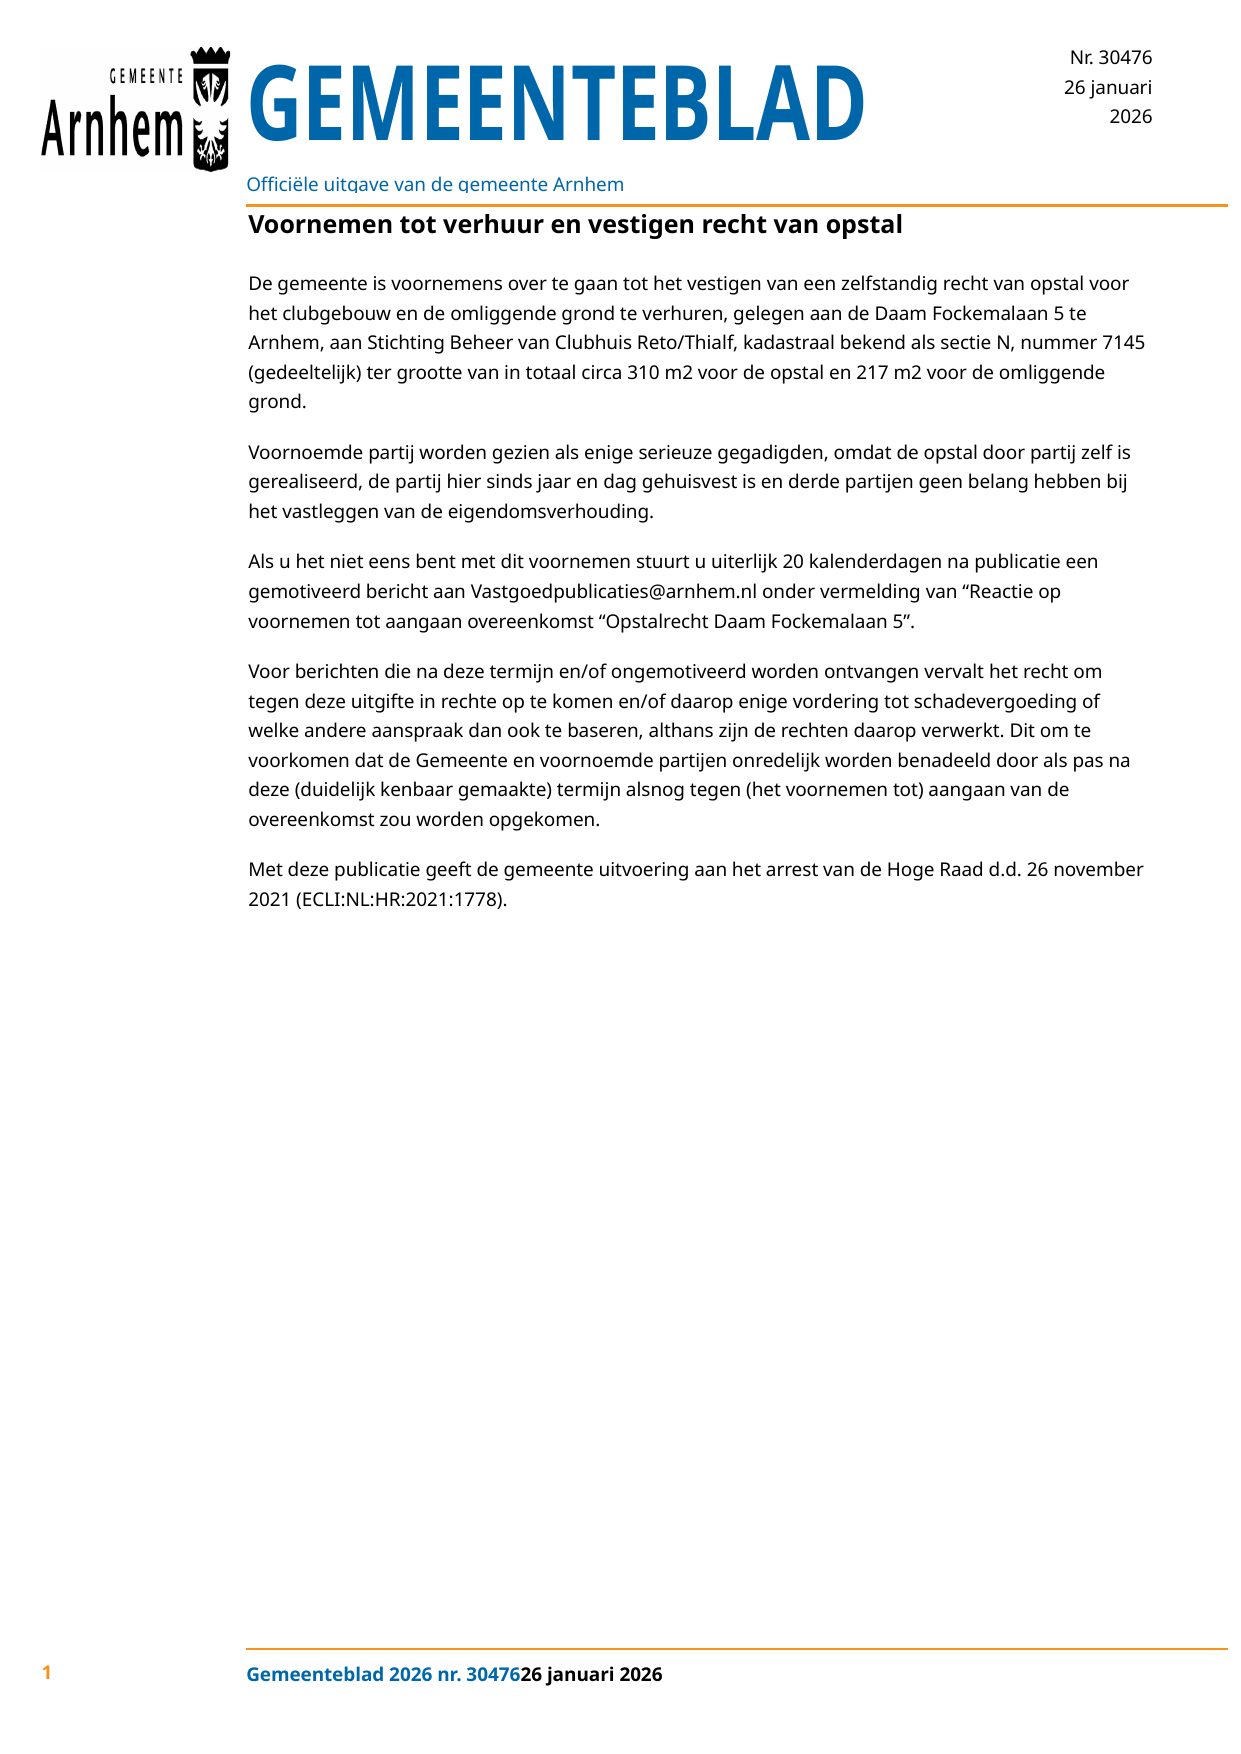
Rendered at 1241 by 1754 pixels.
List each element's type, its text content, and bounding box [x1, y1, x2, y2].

text Voornoemde partij worden gezien als enige serieuze gegadigden, omdat de opstal door partij zelf is gerealiseerd, de partij hier sinds jaar en dag gehuisvest is en derde partijen geen belang hebben bij het vastleggen van de eigendomsverhouding. [248, 439, 1152, 524]
text Met deze publicatie geeft de gemeente uitvoering aan het arrest van de Hoge Raad d.d. 26 november 2021 (ECLI:NL:HR:2021:1778). [248, 857, 1152, 912]
text Voor berichten die na deze termijn en/of ongemotiveerd worden ontvangen vervalt het recht om tegen deze uitgifte in rechte op te komen en/of daarop enige vordering tot schadevergoeding of welke andere aanspraak dan ook te baseren, althans zijn de rechten daarop verwerkt. Dit om te voorkomen dat de Gemeente en voornoemde partijen onredelijk worden benadeeld door als pas na deze (duidelijk kenbaar gemaakte) termijn alsnog tegen (het voornemen tot) aangaan van de overeenkomst zou worden opgekomen. [248, 658, 1152, 832]
text Voornemen tot verhuur en vestigen recht van opstal [248, 207, 1152, 241]
text De gemeente is voornemens over te gaan tot het vestigen van een zelfstandig recht van opstal voor het clubgebouw en de omliggende grond te verhuren, gelegen aan de Daam Fockemalaan 5 te Arnhem, aan Stichting Beheer van Clubhuis Reto/Thialf, kadastraal bekend als sectie N, nummer 7145 (gedeeltelijk) ter grootte van in totaal circa 310 m2 voor de opstal en 217 m2 voor de omliggende grond. [248, 270, 1152, 414]
text Als u het niet eens bent met dit voornemen stuurt u uiterlijk 20 kalenderdagen na publicatie een gemotiveerd bericht aan Vastgoedpublicaties@arnhem.nl onder vermelding van “Reactie op voornemen tot aangaan overeenkomst “Opstalrecht Daam Fockemalaan 5”. [248, 549, 1152, 633]
picture [41, 47, 231, 172]
